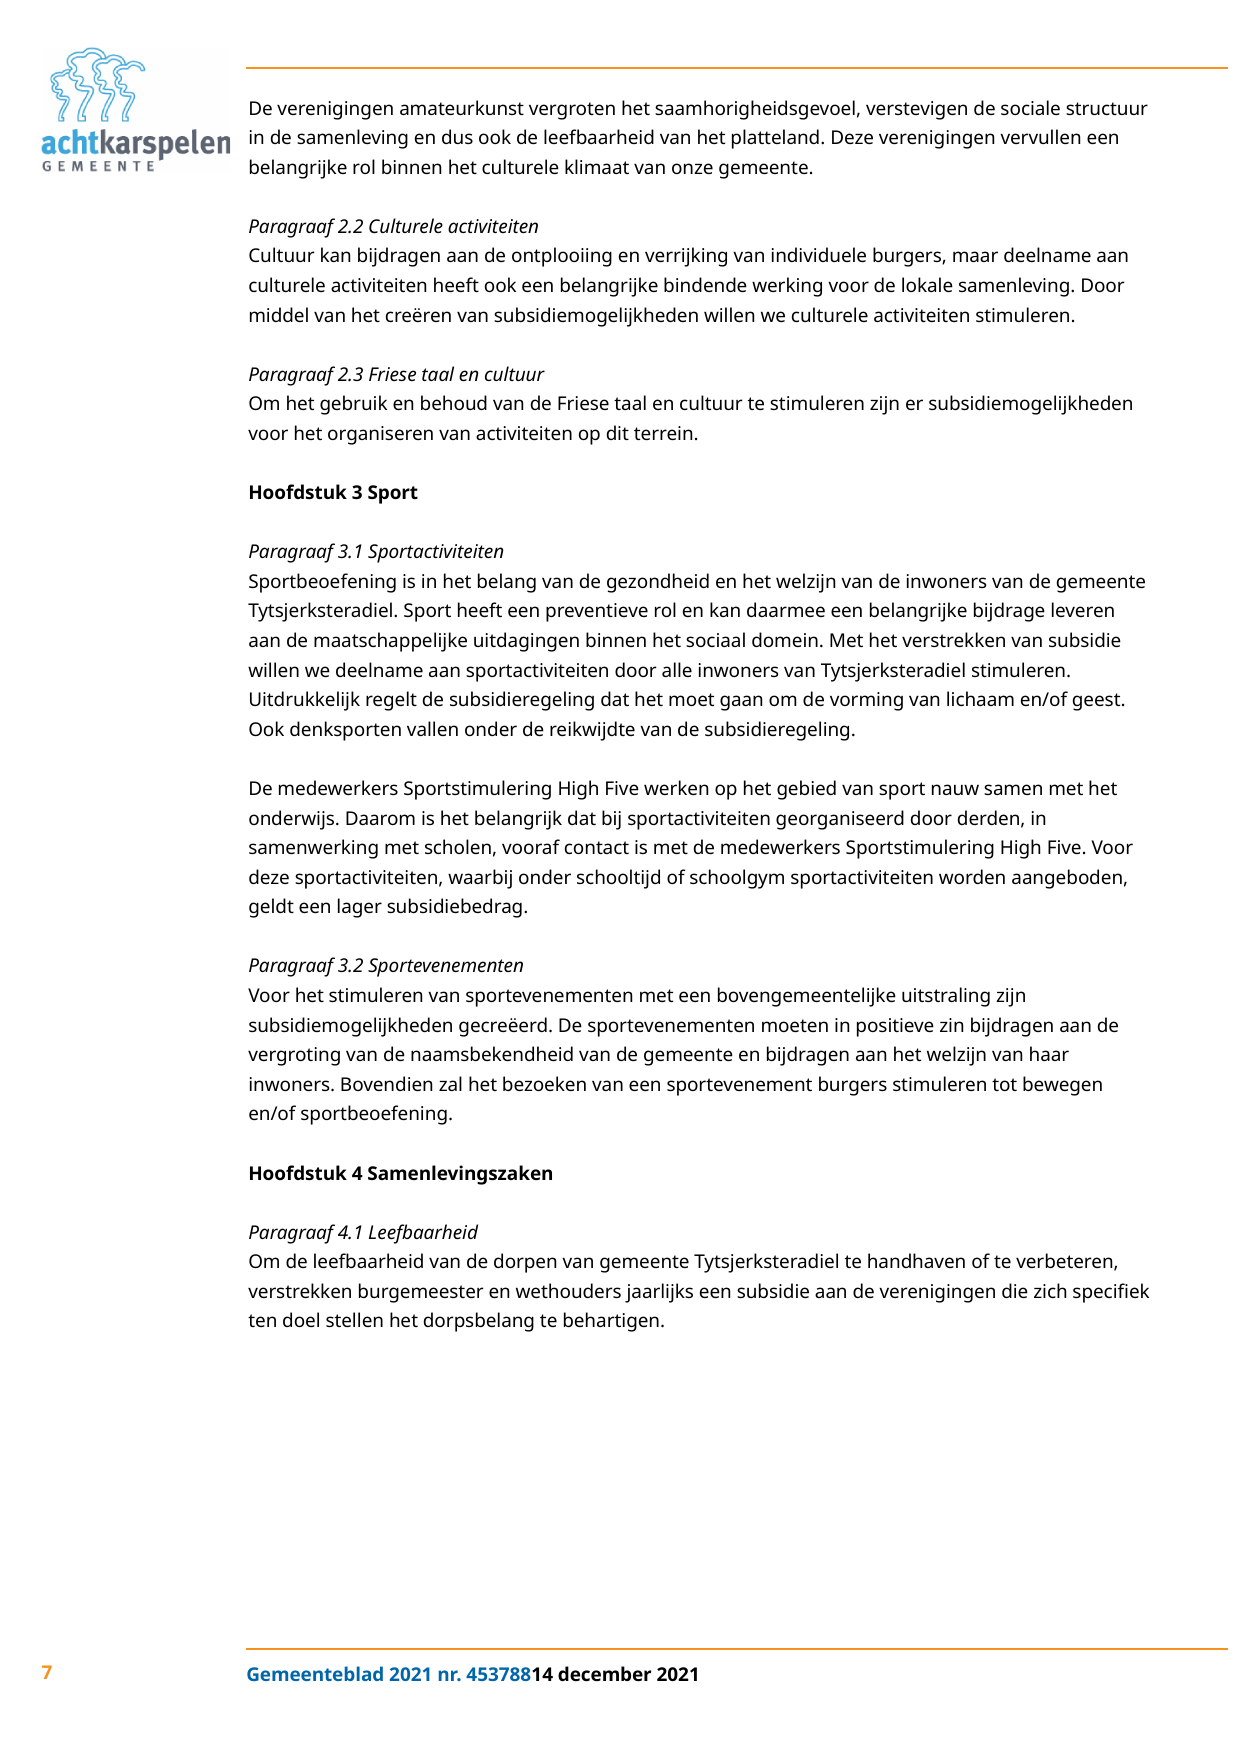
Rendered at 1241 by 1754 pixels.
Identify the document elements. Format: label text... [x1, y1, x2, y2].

text Hoofdstuk 3 Sport [248, 479, 1152, 505]
text Paragraaf 3.2 Sportevenementen [248, 953, 1152, 978]
text Om het gebruik en behoud van de Friese taal en cultuur te stimuleren zijn er subsidiemogelijkheden voor het organiseren van activiteiten op dit terrein. [248, 391, 1152, 446]
text Paragraaf 4.1 Leefbaarheid [248, 1219, 1152, 1245]
text Sportbeoefening is in het belang van de gezondheid en het welzijn van de inwoners van de gemeente Tytsjerksteradiel. Sport heeft een preventieve rol en kan daarmee een belangrijke bijdrage leveren aan de maatschappelijke uitdagingen binnen het sociaal domein. Met het verstrekken van subsidie willen we deelname aan sportactiviteiten door alle inwoners van Tytsjerksteradiel stimuleren. Uitdrukkelijk regelt de subsidieregeling dat het moet gaan om de vorming van lichaam en/of geest. Ook denksporten vallen onder de reikwijdte van de subsidieregeling. [248, 568, 1152, 742]
text Voor het stimuleren van sportevenementen met een bovengemeentelijke uitstraling zijn subsidiemogelijkheden gecreëerd. De sportevenementen moeten in positieve zin bijdragen aan de vergroting van de naamsbekendheid van de gemeente en bijdragen aan het welzijn van haar inwoners. Bovendien zal het bezoeken van een sportevenement burgers stimuleren tot bewegen en/of sportbeoefening. [248, 982, 1152, 1126]
text Hoofdstuk 4 Samenlevingszaken [248, 1160, 1152, 1186]
text Paragraaf 3.1 Sportactiviteiten [248, 538, 1152, 564]
text Om de leefbaarheid van de dorpen van gemeente Tytsjerksteradiel te handhaven of te verbeteren, verstrekken burgemeester en wethouders jaarlijks een subsidie aan de verenigingen die zich specifiek ten doel stellen het dorpsbelang te behartigen. [248, 1248, 1152, 1333]
text De medewerkers Sportstimulering High Five werken op het gebied van sport nauw samen met het onderwijs. Daarom is het belangrijk dat bij sportactiviteiten georganiseerd door derden, in samenwerking met scholen, vooraf contact is met de medewerkers Sportstimulering High Five. Voor deze sportactiviteiten, waarbij onder schooltijd of schoolgym sportactiviteiten worden aangeboden, geldt een lager subsidiebedrag. [248, 775, 1152, 919]
picture [41, 47, 231, 172]
text Paragraaf 2.3 Friese taal en cultuur [248, 361, 1152, 387]
text Cultuur kan bijdragen aan de ontplooiing en verrijking van individuele burgers, maar deelname aan culturele activiteiten heeft ook een belangrijke bindende werking voor de lokale samenleving. Door middel van het creëren van subsidiemogelijkheden willen we culturele activiteiten stimuleren. [248, 243, 1152, 328]
text Paragraaf 2.2 Culturele activiteiten [248, 213, 1152, 239]
text De verenigingen amateurkunst vergroten het saamhorigheidsgevoel, verstevigen de sociale structuur in de samenleving en dus ook de leefbaarheid van het platteland. Deze verenigingen vervullen een belangrijke rol binnen het culturele klimaat van onze gemeente. [248, 95, 1152, 180]
